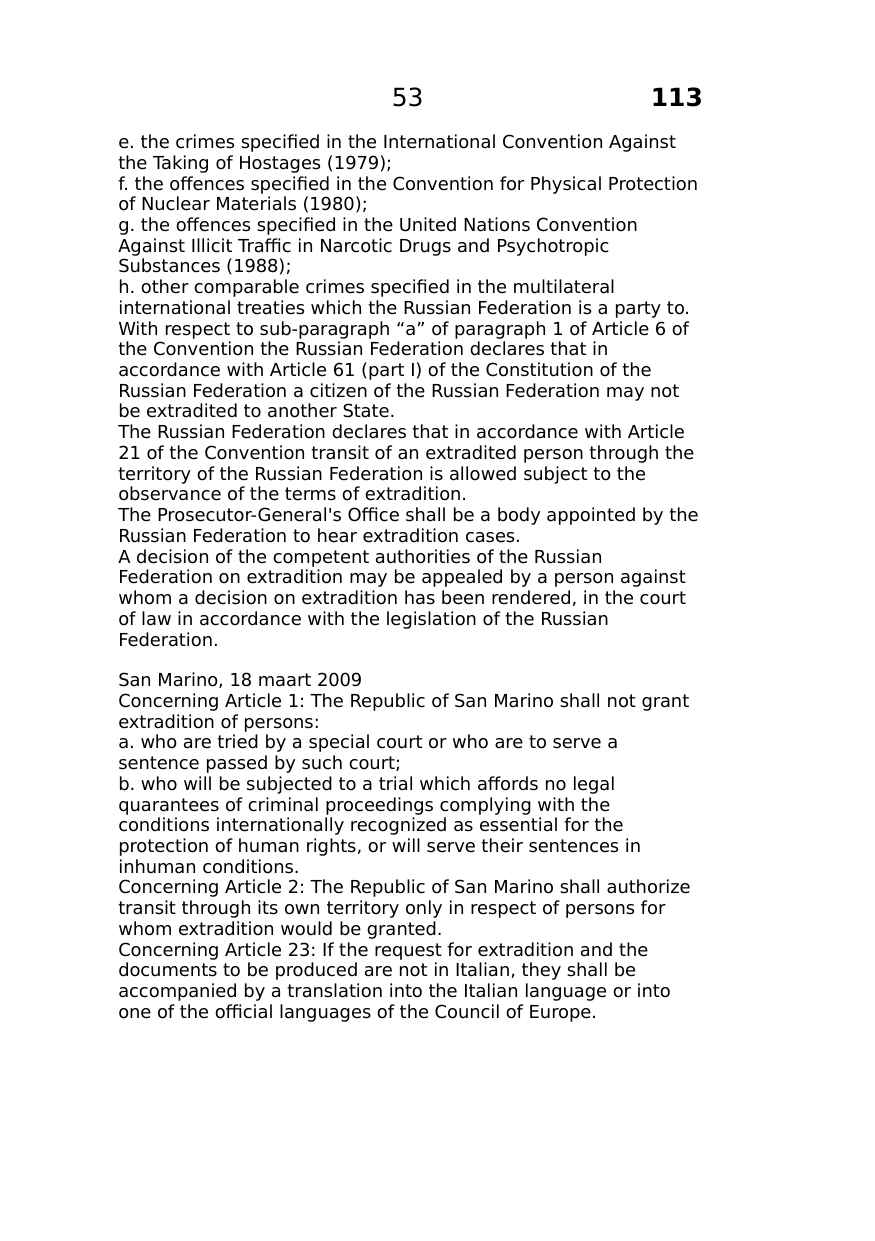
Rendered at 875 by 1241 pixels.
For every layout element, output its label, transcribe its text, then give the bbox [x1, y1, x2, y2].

text Concerning Article 2: The Republic of San Marino shall authorize transit through its own territory only in respect of persons for whom extradition would be granted. [118, 877, 703, 939]
text b. who will be subjected to a trial which affords no legal quarantees of criminal proceedings complying with the conditions internationally recognized as essential for the protection of human rights, or will serve their sentences in inhuman conditions. [118, 774, 703, 877]
text f. the offences specified in the Convention for Physical Protection of Nuclear Materials (1980); [118, 173, 703, 215]
text Concerning Article 1: The Republic of San Marino shall not grant extradition of persons: [118, 691, 703, 732]
text The Russian Federation declares that in accordance with Article 21 of the Convention transit of an extradited person through the territory of the Russian Federation is allowed subject to the observance of the terms of extradition. [118, 422, 703, 505]
text A decision of the competent authorities of the Russian Federation on extradition may be appealed by a person against whom a decision on extradition has been rendered, in the court of law in accordance with the legislation of the Russian Federation. [118, 546, 703, 650]
text Concerning Article 23: If the request for extradition and the documents to be produced are not in Italian, they shall be accompanied by a translation into the Italian language or into one of the official languages of the Council of Europe. [118, 939, 703, 1022]
text e. the crimes specified in the International Convention Against the Taking of Hostages (1979); [118, 132, 703, 173]
text The Prosecutor-General's Office shall be a body appointed by the Russian Federation to hear extradition cases. [118, 505, 703, 546]
text h. other comparable crimes specified in the multilateral international treaties which the Russian Federation is a party to. [118, 277, 703, 318]
text a. who are tried by a special court or who are to serve a sentence passed by such court; [118, 732, 703, 774]
text With respect to sub-paragraph “a” of paragraph 1 of Article 6 of the Convention the Russian Federation declares that in accordance with Article 61 (part I) of the Constitution of the Russian Federation a citizen of the Russian Federation may not be extradited to another State. [118, 318, 703, 422]
text San Marino, 18 maart 2009 [118, 670, 703, 691]
text g. the offences specified in the United Nations Convention Against Illicit Traffic in Narcotic Drugs and Psychotropic Substances (1988); [118, 215, 703, 277]
